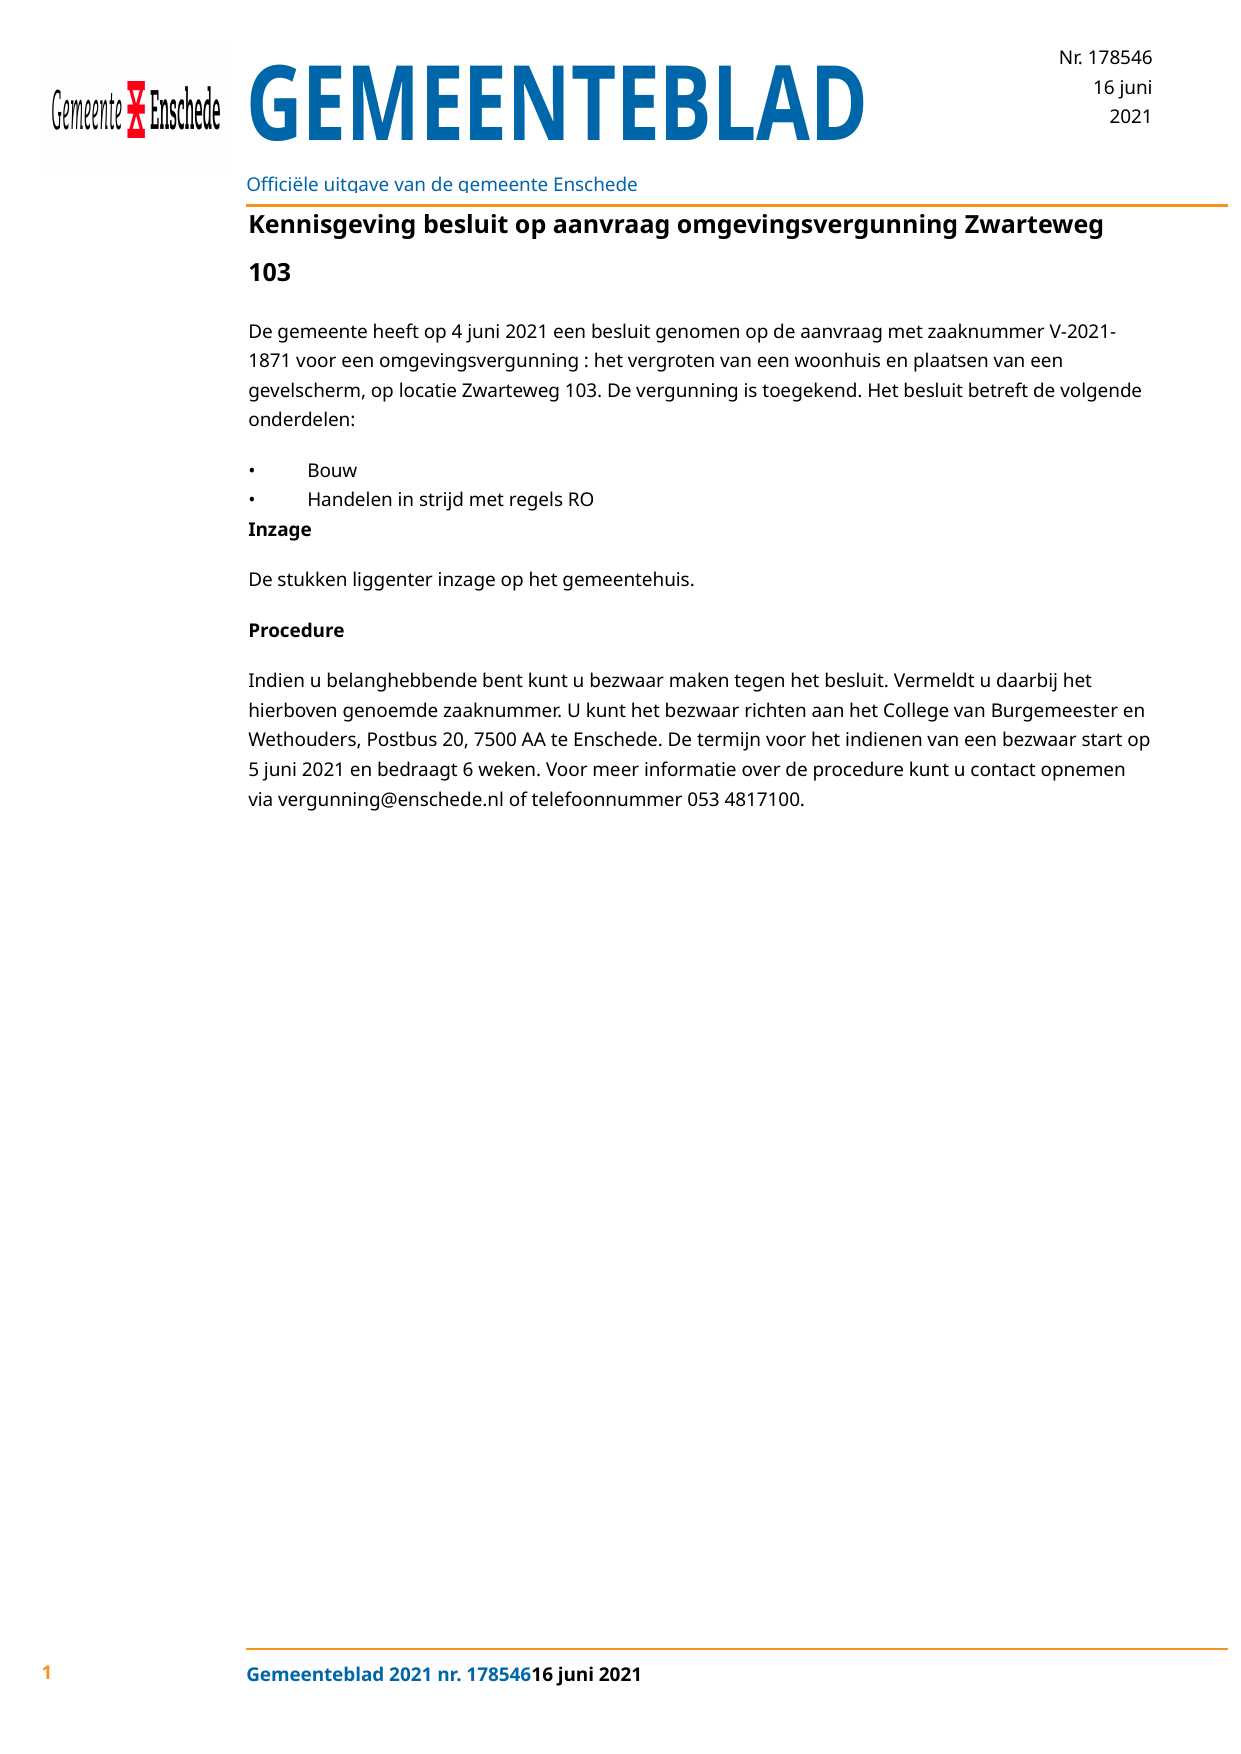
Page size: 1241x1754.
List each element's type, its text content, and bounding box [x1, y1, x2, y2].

text Procedure [248, 617, 1152, 643]
text De stukken liggenter inzage op het gemeentehuis. [248, 567, 1152, 592]
picture [41, 47, 231, 172]
text Kennisgeving besluit op aanvraag omgevingsvergunning Zwarteweg 103 [248, 207, 1152, 288]
text Inzage [248, 516, 1152, 542]
text Indien u belanghebbende bent kunt u bezwaar maken tegen het besluit. Vermeldt u daarbij het hierboven genoemde zaaknummer. U kunt het bezwaar richten aan het College van Burgemees­ter en Wethouders, Postbus 20, 7500 AA te Enschede. De termijn voor het indienen van een bezwaar start op 5 juni 2021 en bedraagt 6 weken. Voor meer informatie over de procedure kunt u contact opnemen via vergunning@enschede.nl of telefoonnummer 053 4817100. [248, 667, 1152, 812]
list Handelen in strijd met regels RO [248, 487, 1152, 512]
list Bouw [248, 457, 1152, 483]
text De gemeente heeft op 4 juni 2021 een besluit genomen op de aanvraag met zaaknummer V-2021-1871 voor een omgevingsvergunning : het vergroten van een woonhuis en plaatsen van een gevelscherm, op locatie Zwarteweg 103. De vergunning is toegekend. Het besluit betreft de volgende onderdelen: [248, 318, 1152, 432]
